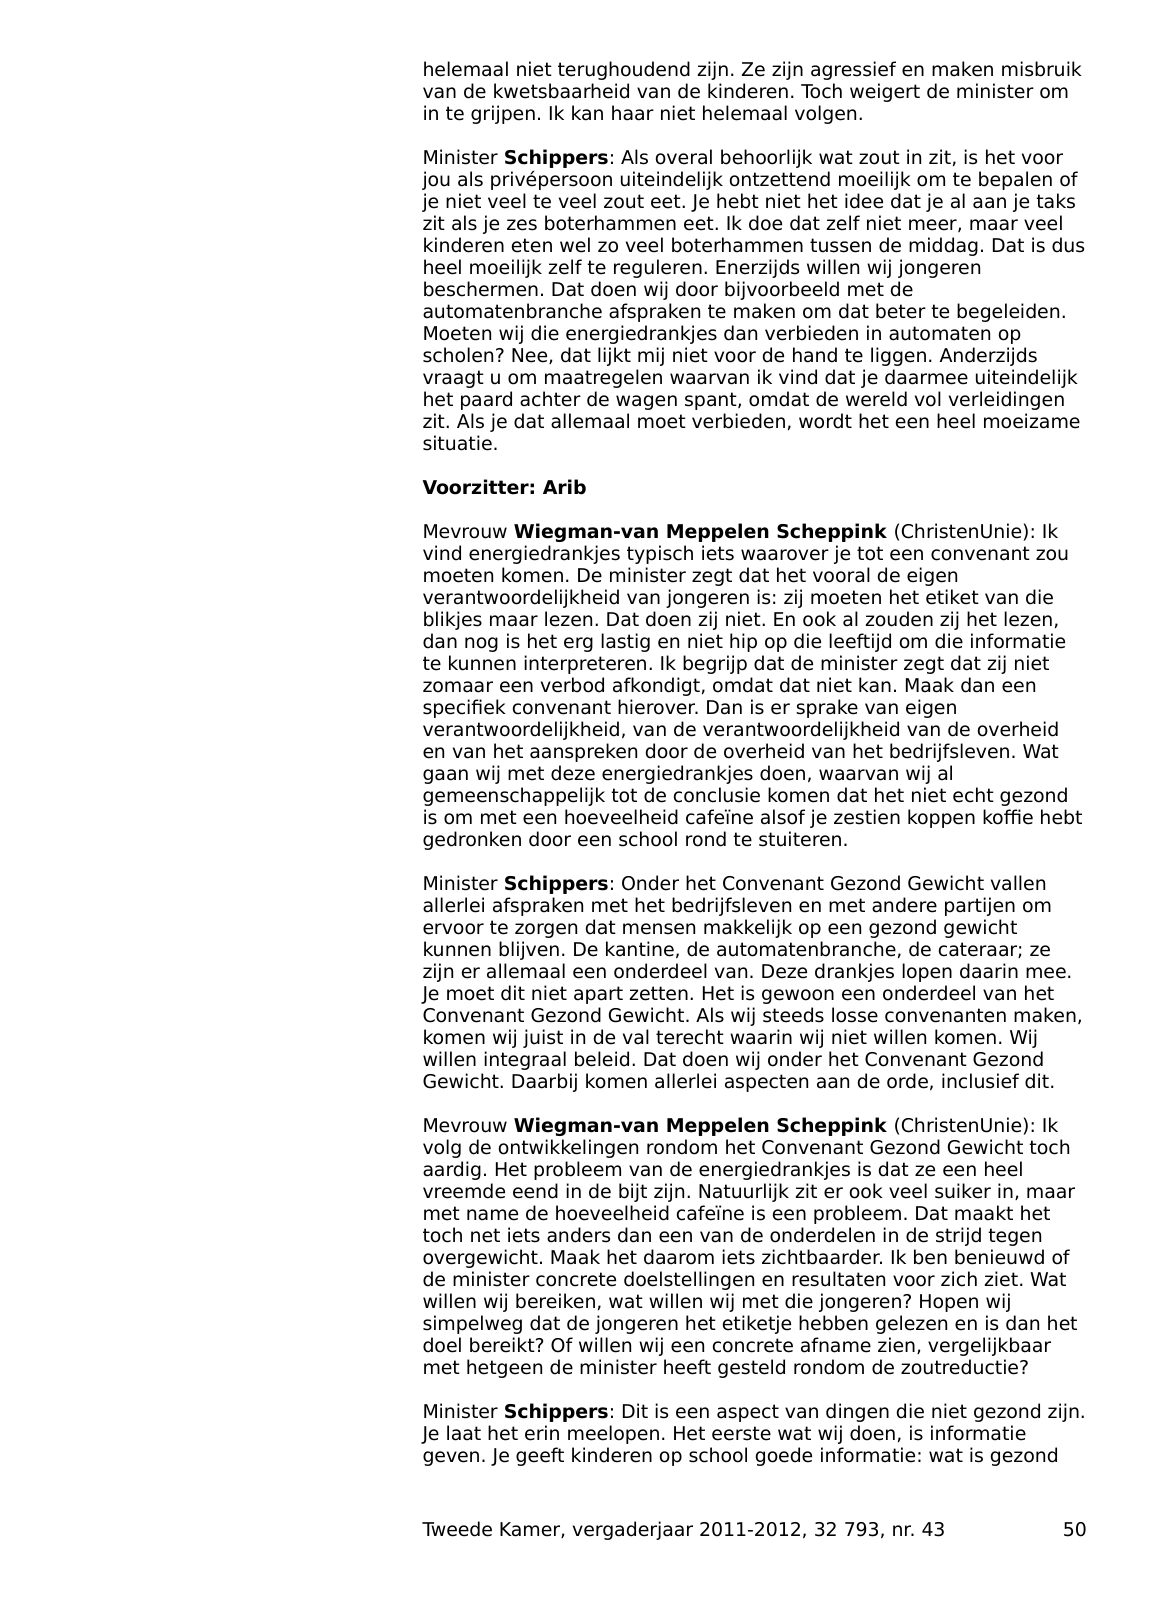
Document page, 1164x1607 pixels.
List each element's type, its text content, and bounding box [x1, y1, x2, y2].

text Mevrouw Wiegman-van Meppelen Scheppink (ChristenUnie): Ik volg de ontwikkelingen rondom het Convenant Gezond Gewicht toch aardig. Het probleem van de energiedrankjes is dat ze een heel vreemde eend in de bijt zijn. Natuurlijk zit er ook veel suiker in, maar met name de hoeveelheid cafeïne is een probleem. Dat maakt het toch net iets anders dan een van de onderdelen in de strijd tegen overgewicht. Maak het daarom iets zichtbaarder. Ik ben benieuwd of de minister concrete doelstellingen en resultaten voor zich ziet. Wat willen wij bereiken, wat willen wij met die jongeren? Hopen wij simpelweg dat de jongeren het etiketje hebben gelezen en is dan het doel bereikt? Of willen wij een concrete afname zien, vergelijkbaar met hetgeen de minister heeft gesteld rondom de zoutreductie? [422, 1115, 1087, 1379]
subtitle Voorzitter: Arib [422, 477, 1087, 499]
text Minister Schippers: Als overal behoorlijk wat zout in zit, is het voor jou als privépersoon uiteindelijk ontzettend moeilijk om te bepalen of je niet veel te veel zout eet. Je hebt niet het idee dat je al aan je taks zit als je zes boterhammen eet. Ik doe dat zelf niet meer, maar veel kinderen eten wel zo veel boterhammen tussen de middag. Dat is dus heel moeilijk zelf te reguleren. Enerzijds willen wij jongeren beschermen. Dat doen wij door bijvoorbeeld met de automatenbranche afspraken te maken om dat beter te begeleiden. Moeten wij die energiedrankjes dan verbieden in automaten op scholen? Nee, dat lijkt mij niet voor de hand te liggen. Anderzijds vraagt u om maatregelen waarvan ik vind dat je daarmee uiteindelijk het paard achter de wagen spant, omdat de wereld vol verleidingen zit. Als je dat allemaal moet verbieden, wordt het een heel moeizame situatie. [422, 147, 1087, 455]
text Mevrouw Wiegman-van Meppelen Scheppink (ChristenUnie): Ik vind energiedrankjes typisch iets waarover je tot een convenant zou moeten komen. De minister zegt dat het vooral de eigen verantwoordelijkheid van jongeren is: zij moeten het etiket van die blikjes maar lezen. Dat doen zij niet. En ook al zouden zij het lezen, dan nog is het erg lastig en niet hip op die leeftijd om die informatie te kunnen interpreteren. Ik begrijp dat de minister zegt dat zij niet zomaar een verbod afkondigt, omdat dat niet kan. Maak dan een specifiek convenant hierover. Dan is er sprake van eigen verantwoordelijkheid, van de verantwoordelijkheid van de overheid en van het aanspreken door de overheid van het bedrijfsleven. Wat gaan wij met deze energiedrankjes doen, waarvan wij al gemeenschappelijk tot de conclusie komen dat het niet echt gezond is om met een hoeveelheid cafeïne alsof je zestien koppen koffie hebt gedronken door een school rond te stuiteren. [422, 521, 1087, 851]
text Minister Schippers: Onder het Convenant Gezond Gewicht vallen allerlei afspraken met het bedrijfsleven en met andere partijen om ervoor te zorgen dat mensen makkelijk op een gezond gewicht kunnen blijven. De kantine, de automatenbranche, de cateraar; ze zijn er allemaal een onderdeel van. Deze drankjes lopen daarin mee. Je moet dit niet apart zetten. Het is gewoon een onderdeel van het Convenant Gezond Gewicht. Als wij steeds losse convenanten maken, komen wij juist in de val terecht waarin wij niet willen komen. Wij willen integraal beleid. Dat doen wij onder het Convenant Gezond Gewicht. Daarbij komen allerlei aspecten aan de orde, inclusief dit. [422, 873, 1087, 1093]
text helemaal niet terughoudend zijn. Ze zijn agressief en maken misbruik van de kwetsbaarheid van de kinderen. Toch weigert de minister om in te grijpen. Ik kan haar niet helemaal volgen. [422, 59, 1087, 125]
text Minister Schippers: Dit is een aspect van dingen die niet gezond zijn. Je laat het erin meelopen. Het eerste wat wij doen, is informatie geven. Je geeft kinderen op school goede informatie: wat is gezond [422, 1401, 1087, 1467]
